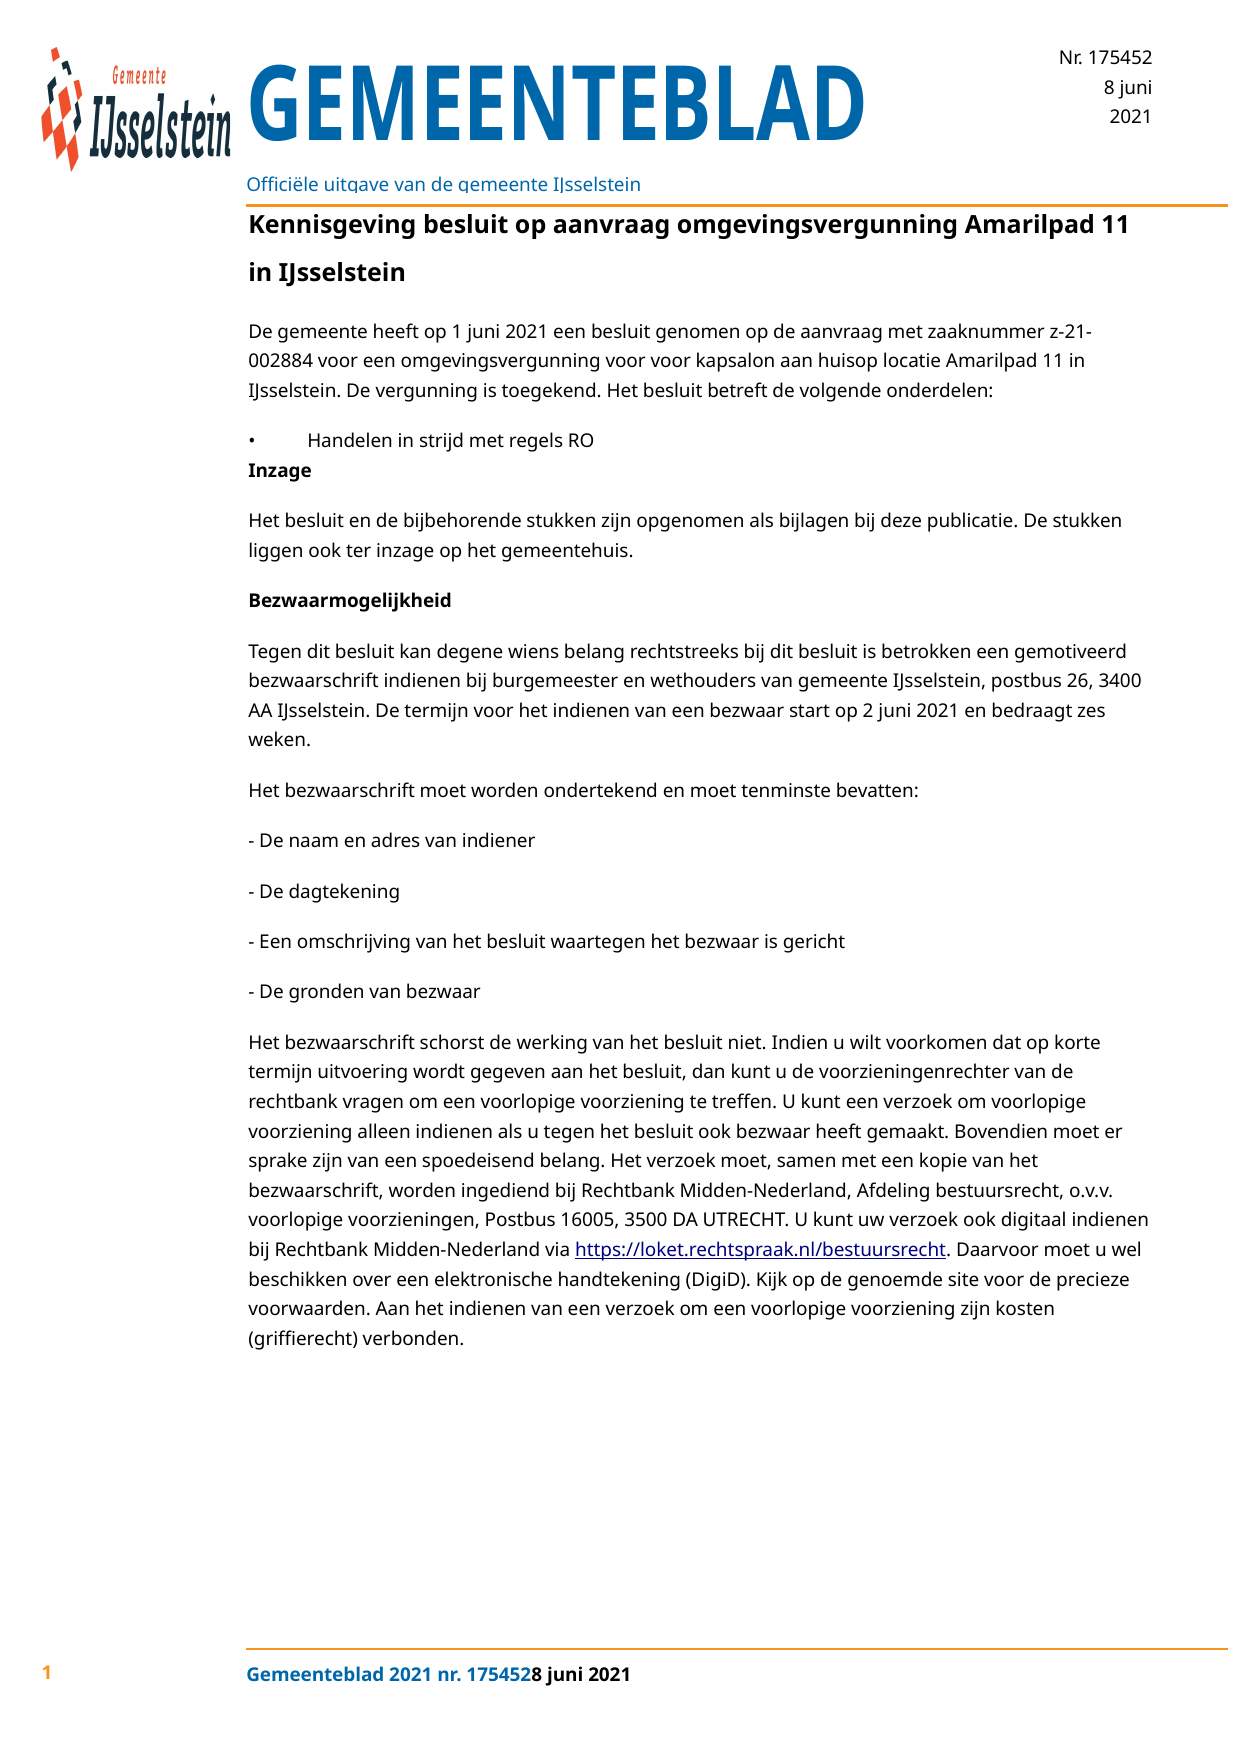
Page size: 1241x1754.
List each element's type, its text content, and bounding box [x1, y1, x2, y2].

text De gemeente heeft op 1 juni 2021 een besluit genomen op de aanvraag met zaaknummer z-21-002884 voor een omgevingsvergunning voor voor kapsalon aan huisop locatie Amarilpad 11 in IJsselstein. De vergunning is toegekend. Het besluit betreft de volgende onderdelen: [248, 318, 1152, 403]
text Het besluit en de bijbehorende stukken zijn opgenomen als bijlagen bij deze publicatie. De stukken liggen ook ter inzage op het gemeentehuis. [248, 507, 1152, 563]
text Tegen dit besluit kan degene wiens belang rechtstreeks bij dit besluit is betrokken een gemotiveerd bezwaarschrift indienen bij burgemeester en wethouders van gemeente IJsselstein, postbus 26, 3400 AA IJsselstein. De termijn voor het indienen van een bezwaar start op 2 juni 2021 en bedraagt zes weken. [248, 638, 1152, 752]
text - De gronden van bezwaar [248, 979, 1152, 1004]
picture [41, 47, 231, 172]
text - De dagtekening [248, 878, 1152, 904]
text Het bezwaarschrift moet worden ondertekend en moet tenminste bevatten: [248, 777, 1152, 803]
text Inzage [248, 457, 1152, 483]
text - Een omschrijving van het besluit waartegen het bezwaar is gericht [248, 928, 1152, 954]
text Kennisgeving besluit op aanvraag omgevingsvergunning Amarilpad 11 in IJsselstein [248, 207, 1152, 288]
text - De naam en adres van indiener [248, 827, 1152, 853]
text Bezwaarmogelijkheid [248, 587, 1152, 613]
text Het bezwaarschrift schorst de werking van het besluit niet. Indien u wilt voorkomen dat op korte termijn uitvoering wordt gegeven aan het besluit, dan kunt u de voorzieningenrechter van de rechtbank vragen om een voorlopige voorziening te treffen. U kunt een verzoek om voorlopige voorziening alleen indienen als u tegen het besluit ook bezwaar heeft gemaakt. Bovendien moet er sprake zijn van een spoedeisend belang. Het verzoek moet, samen met een kopie van het bezwaarschrift, worden ingediend bij Rechtbank Midden-Nederland, Afdeling bestuursrecht, o.v.v. voorlopige voorzieningen, Postbus 16005, 3500 DA UTRECHT. U kunt uw verzoek ook digitaal indienen bij Rechtbank Midden-Nederland via https://loket.rechtspraak.nl/bestuursrecht. Daarvoor moet u wel beschikken over een elektronische handtekening (DigiD). Kijk op de genoemde site voor de precieze voorwaarden. Aan het indienen van een verzoek om een voorlopige voorziening zijn kosten (griffierecht) verbonden. [248, 1029, 1152, 1351]
list Handelen in strijd met regels RO [248, 427, 1152, 453]
